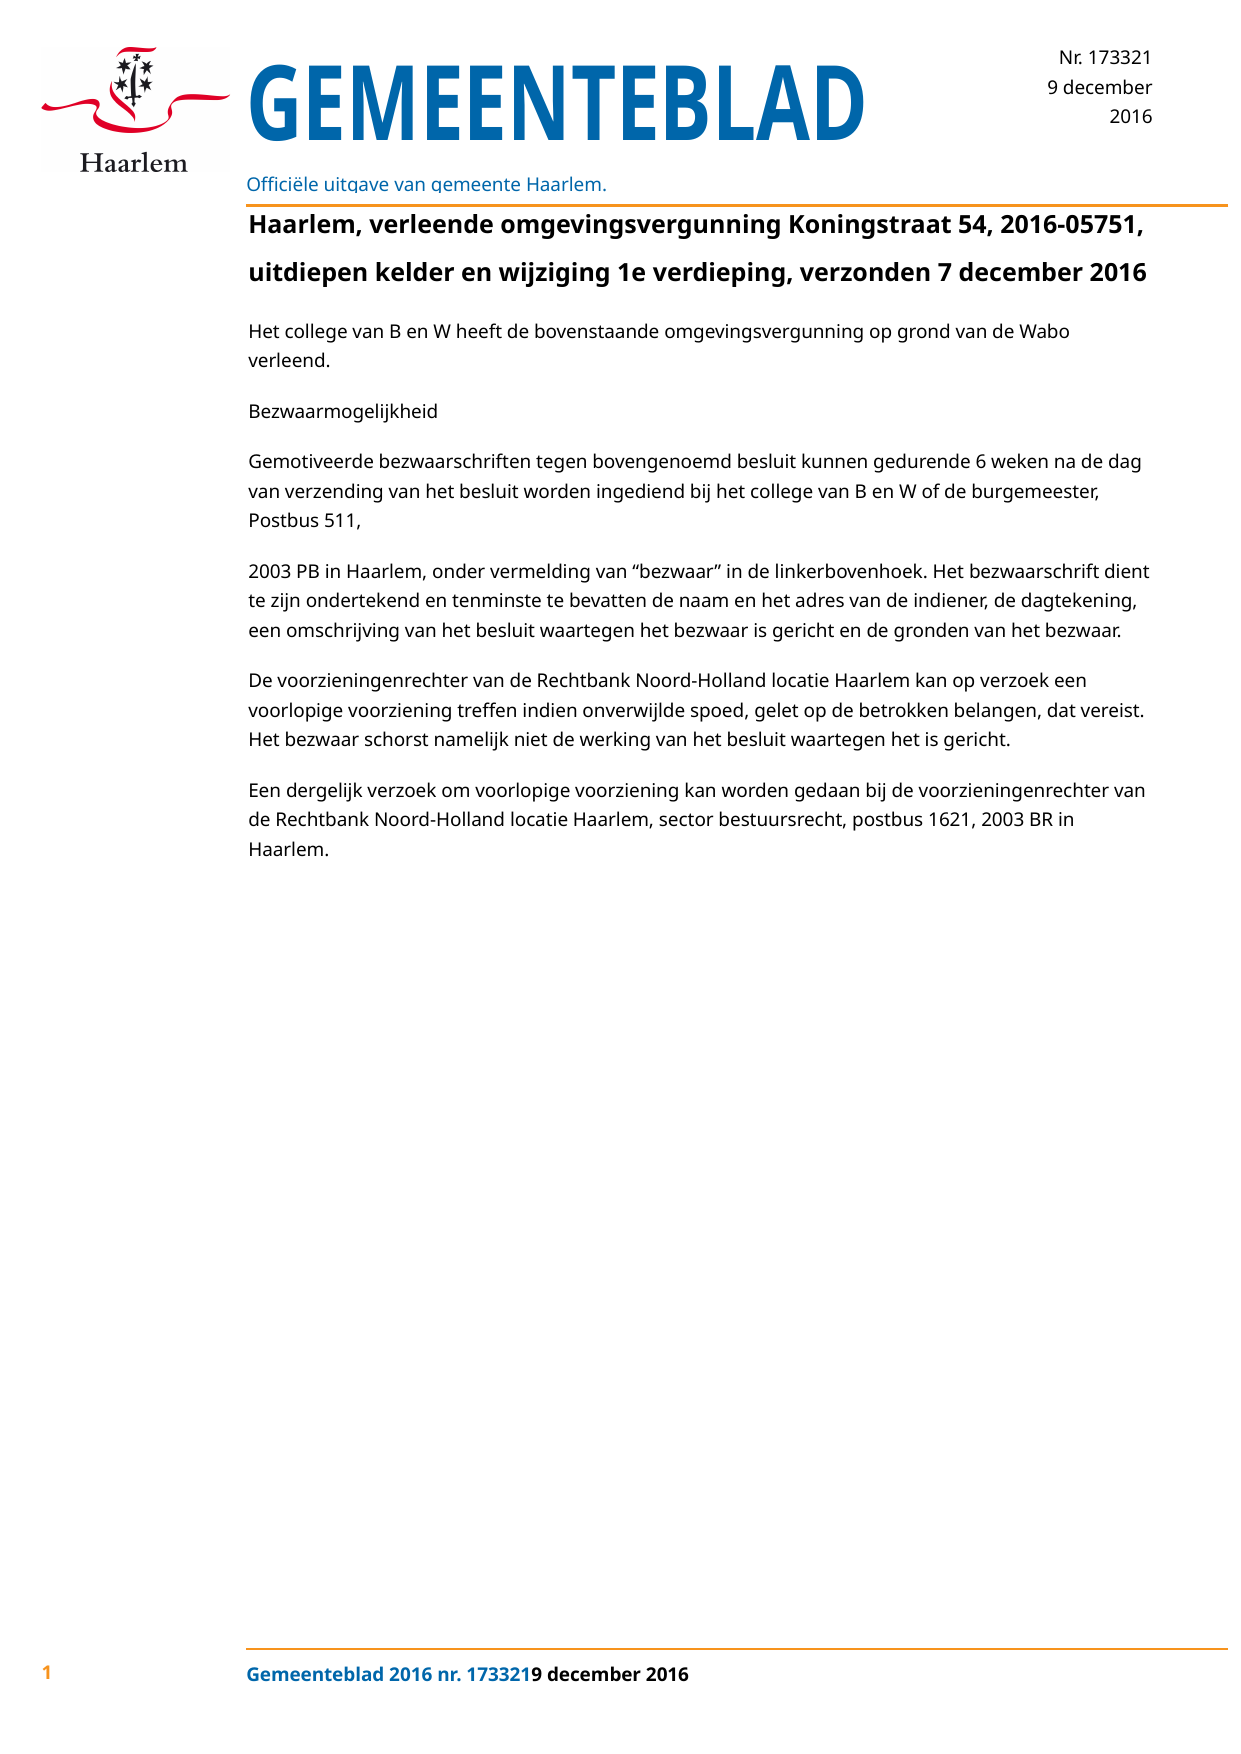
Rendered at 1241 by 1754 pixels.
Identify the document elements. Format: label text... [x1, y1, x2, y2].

text 2003 PB in Haarlem, onder vermelding van “bezwaar” in de linkerbovenhoek. Het bezwaarschrift dient te zijn ondertekend en tenminste te bevatten de naam en het adres van de indiener, de dagtekening, een omschrijving van het besluit waartegen het bezwaar is gericht en de gronden van het bezwaar. [248, 558, 1152, 643]
text Gemotiveerde bezwaarschriften tegen bovengenoemd besluit kunnen gedurende 6 weken na de dag van verzending van het besluit worden ingediend bij het college van B en W of de burgemeester, Postbus 511, [248, 448, 1152, 533]
picture [41, 47, 231, 172]
text Haarlem, verleende omgevingsvergunning Koningstraat 54, 2016-05751, uitdiepen kelder en wijziging 1e verdieping, verzonden 7 december 2016 [248, 207, 1152, 288]
text De voorzieningenrechter van de Rechtbank Noord-Holland locatie Haarlem kan op verzoek een voorlopige voorziening treffen indien onverwijlde spoed, gelet op de betrokken belangen, dat vereist. Het bezwaar schorst namelijk niet de werking van het besluit waartegen het is gericht. [248, 667, 1152, 752]
text Het college van B en W heeft de bovenstaande omgevingsvergunning op grond van de Wabo verleend. [248, 318, 1152, 373]
text Een dergelijk verzoek om voorlopige voorziening kan worden gedaan bij de voorzieningenrechter van de Rechtbank Noord-Holland locatie Haarlem, sector bestuursrecht, postbus 1621, 2003 BR in Haarlem. [248, 777, 1152, 862]
text Bezwaarmogelijkheid [248, 398, 1152, 424]
